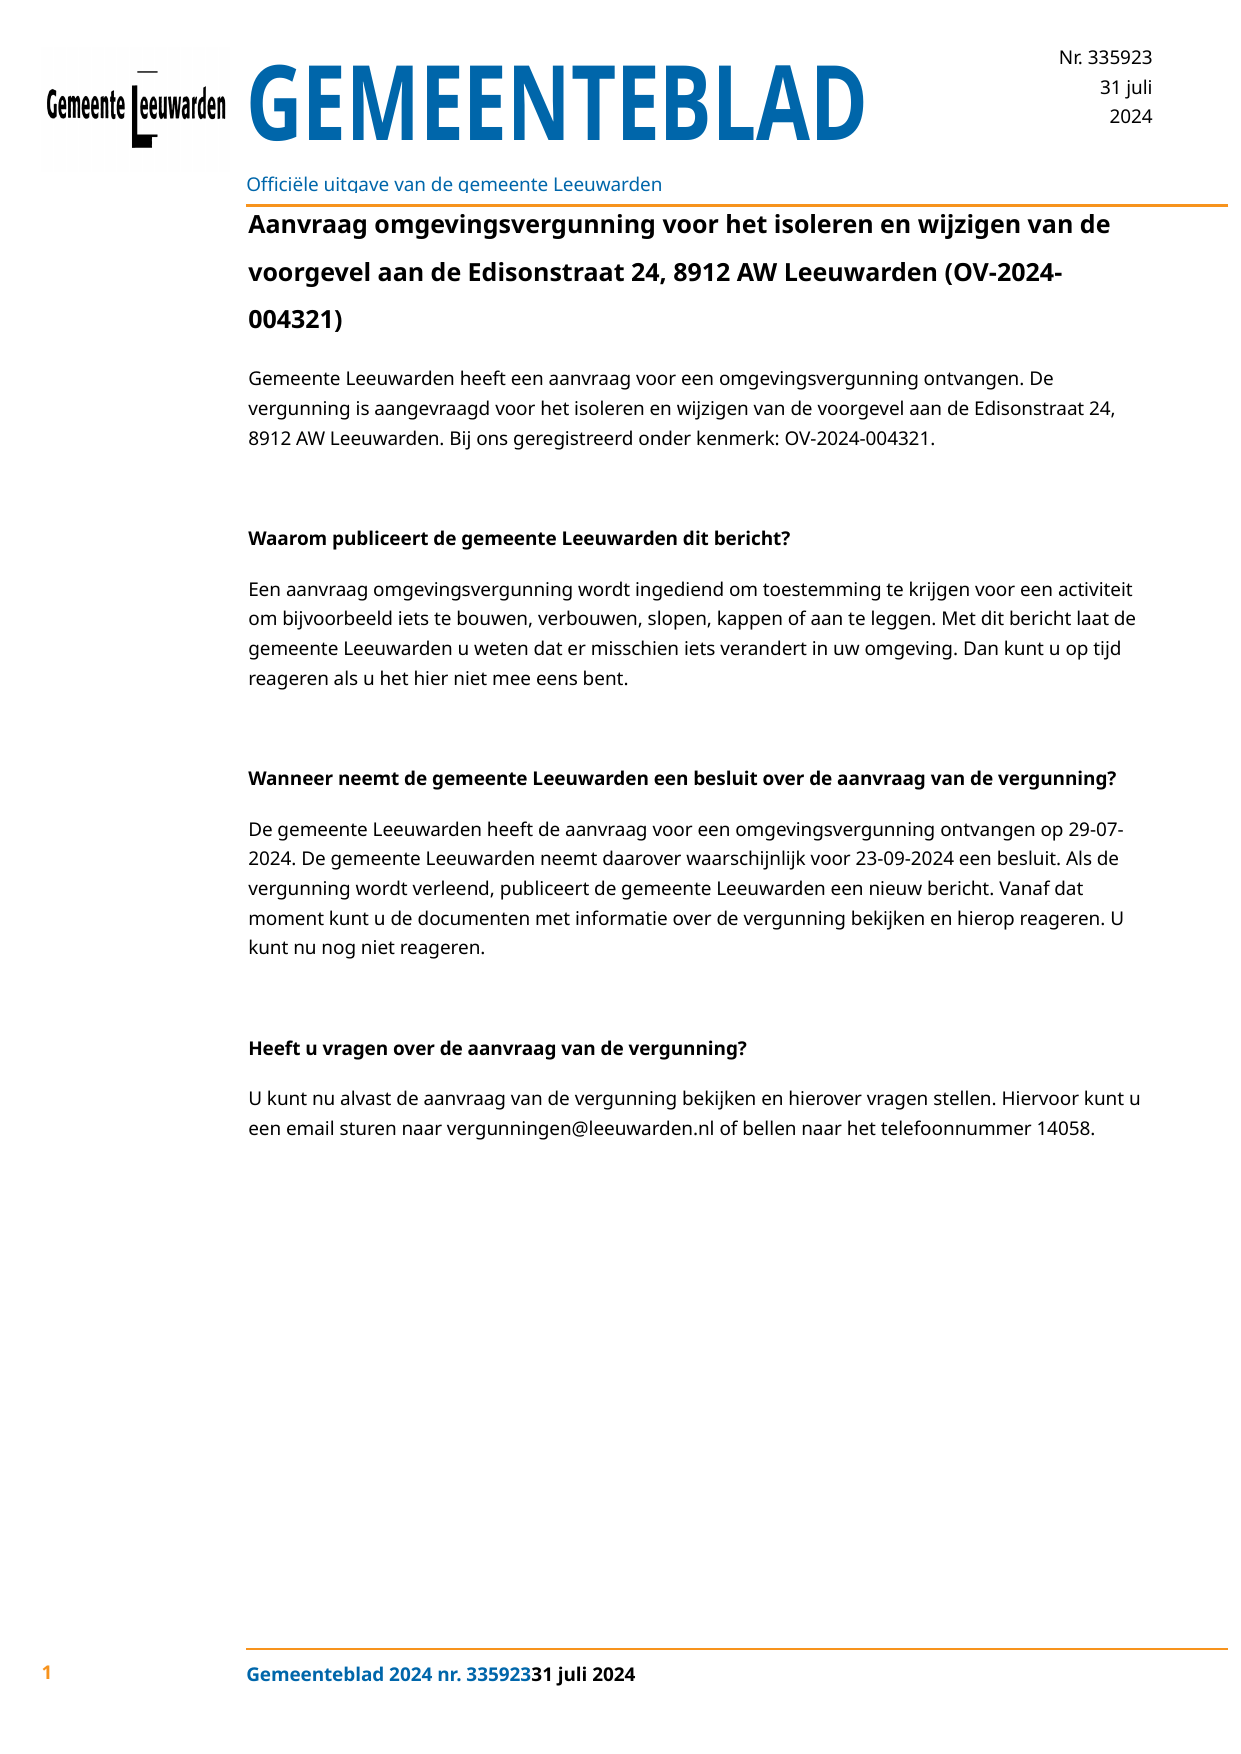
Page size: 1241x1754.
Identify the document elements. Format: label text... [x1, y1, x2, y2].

text Aanvraag omgevingsvergunning voor het isoleren en wijzigen van de voorgevel aan de Edisonstraat 24, 8912 AW Leeuwarden (OV-2024-004321) [248, 207, 1152, 336]
text Gemeente Leeuwarden heeft een aanvraag voor een omgevingsvergunning ontvangen. De vergunning is aangevraagd voor het isoleren en wijzigen van de voorgevel aan de Edisonstraat 24, 8912 AW Leeuwarden. Bij ons geregistreerd onder kenmerk: OV-2024-004321. [248, 366, 1152, 450]
text Waarom publiceert de gemeente Leeuwarden dit bericht? [248, 526, 1152, 551]
picture [41, 47, 231, 172]
text De gemeente Leeuwarden heeft de aanvraag voor een omgevingsvergunning ontvangen op 29-07-2024. De gemeente Leeuwarden neemt daarover waarschijnlijk voor 23-09-2024 een besluit. Als de vergunning wordt verleend, publiceert de gemeente Leeuwarden een nieuw bericht. Vanaf dat moment kunt u de documenten met informatie over de vergunning bekijken en hierop reageren. U kunt nu nog niet reageren. [248, 816, 1152, 960]
text U kunt nu alvast de aanvraag van de vergunning bekijken en hierover vragen stellen. Hiervoor kunt u een email sturen naar vergunningen@leeuwarden.nl of bellen naar het telefoonnummer 14058. [248, 1086, 1152, 1141]
text Heeft u vragen over de aanvraag van de vergunning? [248, 1035, 1152, 1061]
text Wanneer neemt de gemeente Leeuwarden een besluit over de aanvraag van de vergunning? [248, 766, 1152, 791]
text Een aanvraag omgevingsvergunning wordt ingediend om toestemming te krijgen voor een activiteit om bijvoorbeeld iets te bouwen, verbouwen, slopen, kappen of aan te leggen. Met dit bericht laat de gemeente Leeuwarden u weten dat er misschien iets verandert in uw omgeving. Dan kunt u op tijd reageren als u het hier niet mee eens bent. [248, 576, 1152, 690]
